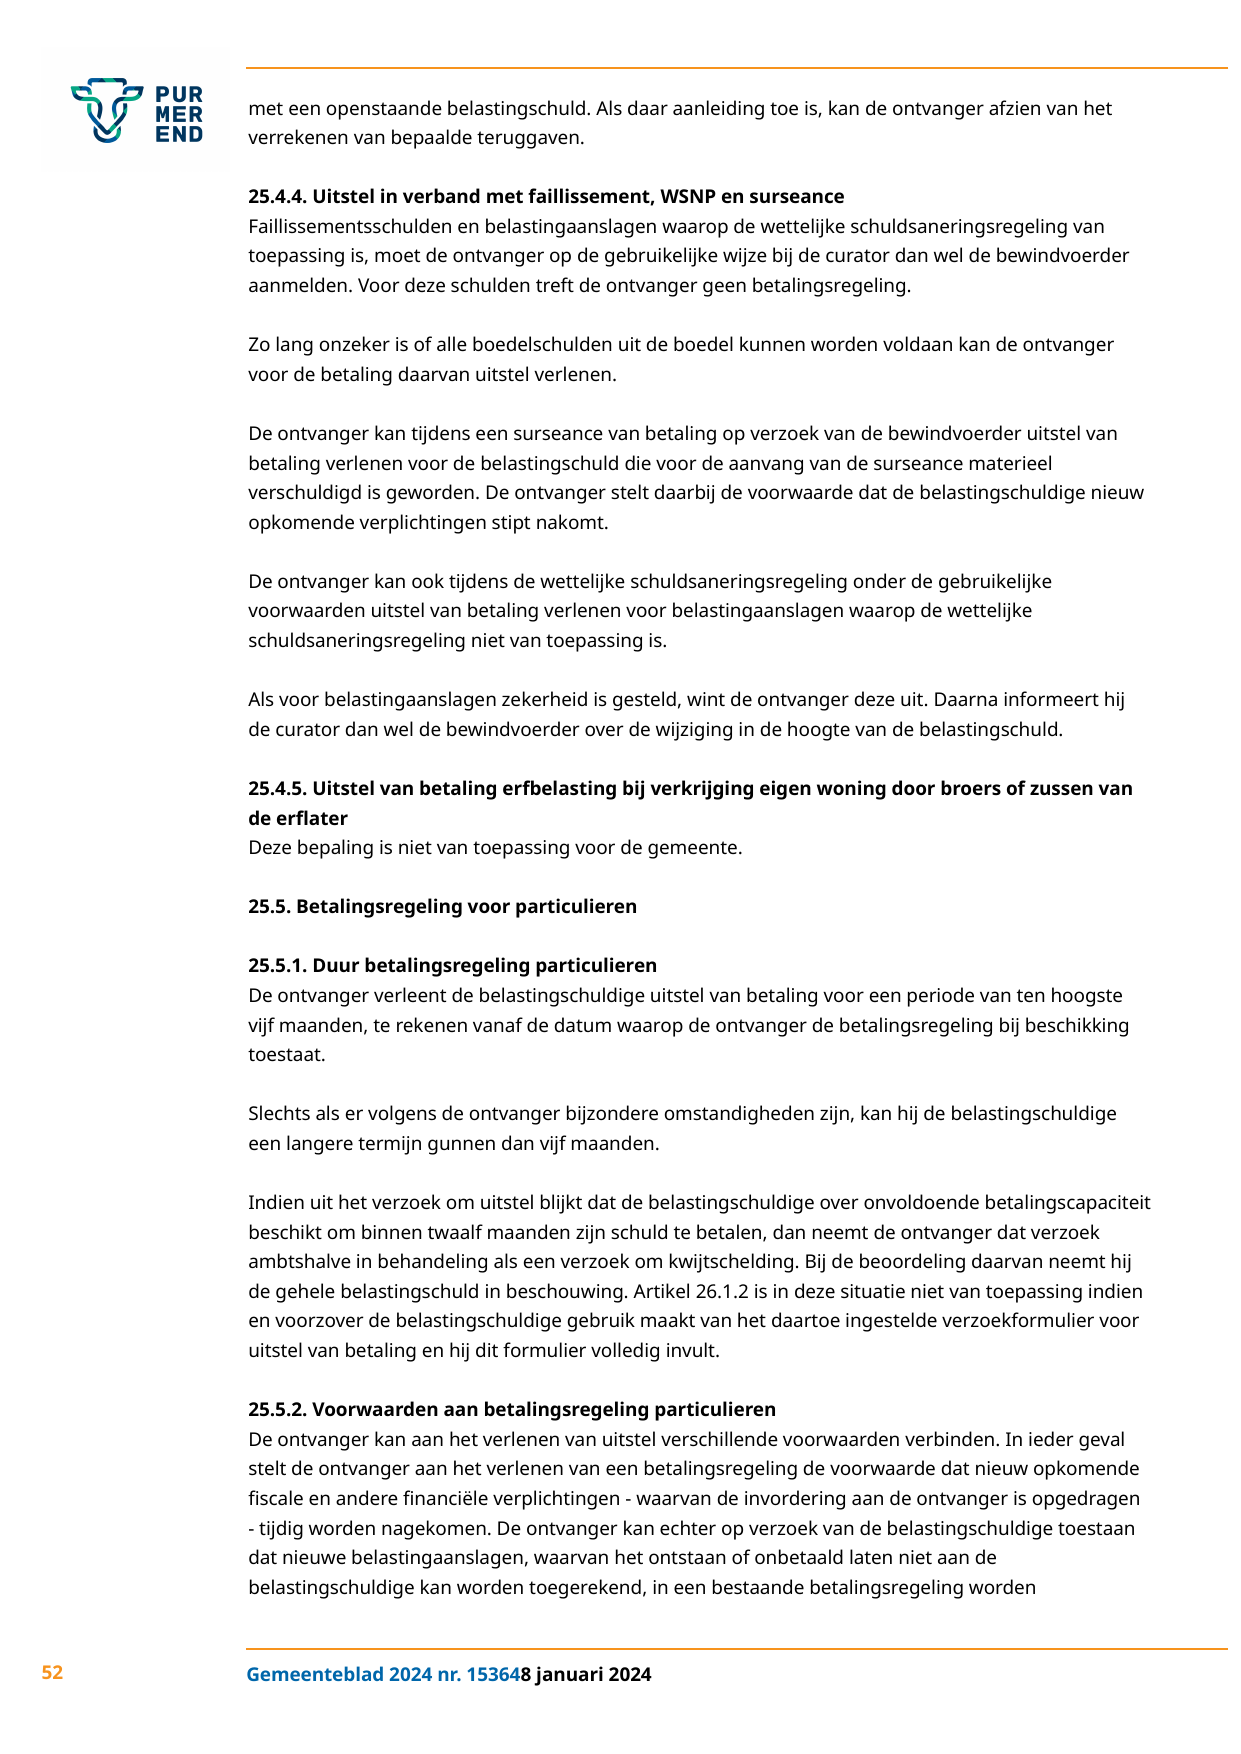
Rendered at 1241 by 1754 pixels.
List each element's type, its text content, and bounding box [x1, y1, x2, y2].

text 25.5.1. Duur betalingsregeling particulieren [248, 953, 1152, 978]
text Deze bepaling is niet van toepassing voor de gemeente. [248, 834, 1152, 860]
text Zo lang onzeker is of alle boedelschulden uit de boedel kunnen worden voldaan kan de ontvanger voor de betaling daarvan uitstel verlenen. [248, 331, 1152, 387]
text met een openstaande belastingschuld. Als daar aanleiding toe is, kan de ontvanger afzien van het verrekenen van bepaalde teruggaven. [248, 95, 1152, 150]
text Slechts als er volgens de ontvanger bijzondere omstandigheden zijn, kan hij de belastingschuldige een langere termijn gunnen dan vijf maanden. [248, 1101, 1152, 1156]
text 25.5.2. Voorwaarden aan betalingsregeling particulieren [248, 1396, 1152, 1422]
picture [41, 47, 231, 172]
text De ontvanger kan tijdens een surseance van betaling op verzoek van de bewindvoerder uitstel van betaling verlenen voor de belastingschuld die voor de aanvang van de surseance materieel verschuldigd is geworden. De ontvanger stelt daarbij de voorwaarde dat de belastingschuldige nieuw opkomende verplichtingen stipt nakomt. [248, 420, 1152, 535]
text De ontvanger kan ook tijdens de wettelijke schuldsaneringsregeling onder de gebruikelijke voorwaarden uitstel van betaling verlenen voor belastingaanslagen waarop de wettelijke schuldsaneringsregeling niet van toepassing is. [248, 568, 1152, 653]
text 25.4.4. Uitstel in verband met faillissement, WSNP en surseance [248, 183, 1152, 209]
text 25.5. Betalingsregeling voor particulieren [248, 893, 1152, 919]
text De ontvanger verleent de belastingschuldige uitstel van betaling voor een periode van ten hoogste vijf maanden, te rekenen vanaf de datum waarop de ontvanger de betalingsregeling bij beschikking toestaat. [248, 982, 1152, 1067]
text De ontvanger kan aan het verlenen van uitstel verschillende voorwaarden verbinden. In ieder geval stelt de ontvanger aan het verlenen van een betalingsregeling de voorwaarde dat nieuw opkomende fiscale en andere financiële verplichtingen - waarvan de invordering aan de ontvanger is opgedragen - tijdig worden nagekomen. De ontvanger kan echter op verzoek van de belastingschuldige toestaan dat nieuwe belastingaanslagen, waarvan het ontstaan of onbetaald laten niet aan de belastingschuldige kan worden toegerekend, in een bestaande betalingsregeling worden [248, 1426, 1152, 1600]
text 25.4.5. Uitstel van betaling erfbelasting bij verkrijging eigen woning door broers of zussen van de erflater [248, 775, 1152, 831]
text Als voor belastingaanslagen zekerheid is gesteld, wint de ontvanger deze uit. Daarna informeert hij de curator dan wel de bewindvoerder over de wijziging in de hoogte van de belastingschuld. [248, 686, 1152, 742]
text Faillissementsschulden en belastingaanslagen waarop de wettelijke schuldsaneringsregeling van toepassing is, moet de ontvanger op de gebruikelijke wijze bij de curator dan wel de bewindvoerder aanmelden. Voor deze schulden treft de ontvanger geen betalingsregeling. [248, 213, 1152, 298]
text Indien uit het verzoek om uitstel blijkt dat de belastingschuldige over onvoldoende betalingscapaciteit beschikt om binnen twaalf maanden zijn schuld te betalen, dan neemt de ontvanger dat verzoek ambtshalve in behandeling als een verzoek om kwijtschelding. Bij de beoordeling daarvan neemt hij de gehele belastingschuld in beschouwing. Artikel 26.1.2 is in deze situatie niet van toepassing indien en voorzover de belastingschuldige gebruik maakt van het daartoe ingestelde verzoekformulier voor uitstel van betaling en hij dit formulier volledig invult. [248, 1189, 1152, 1363]
